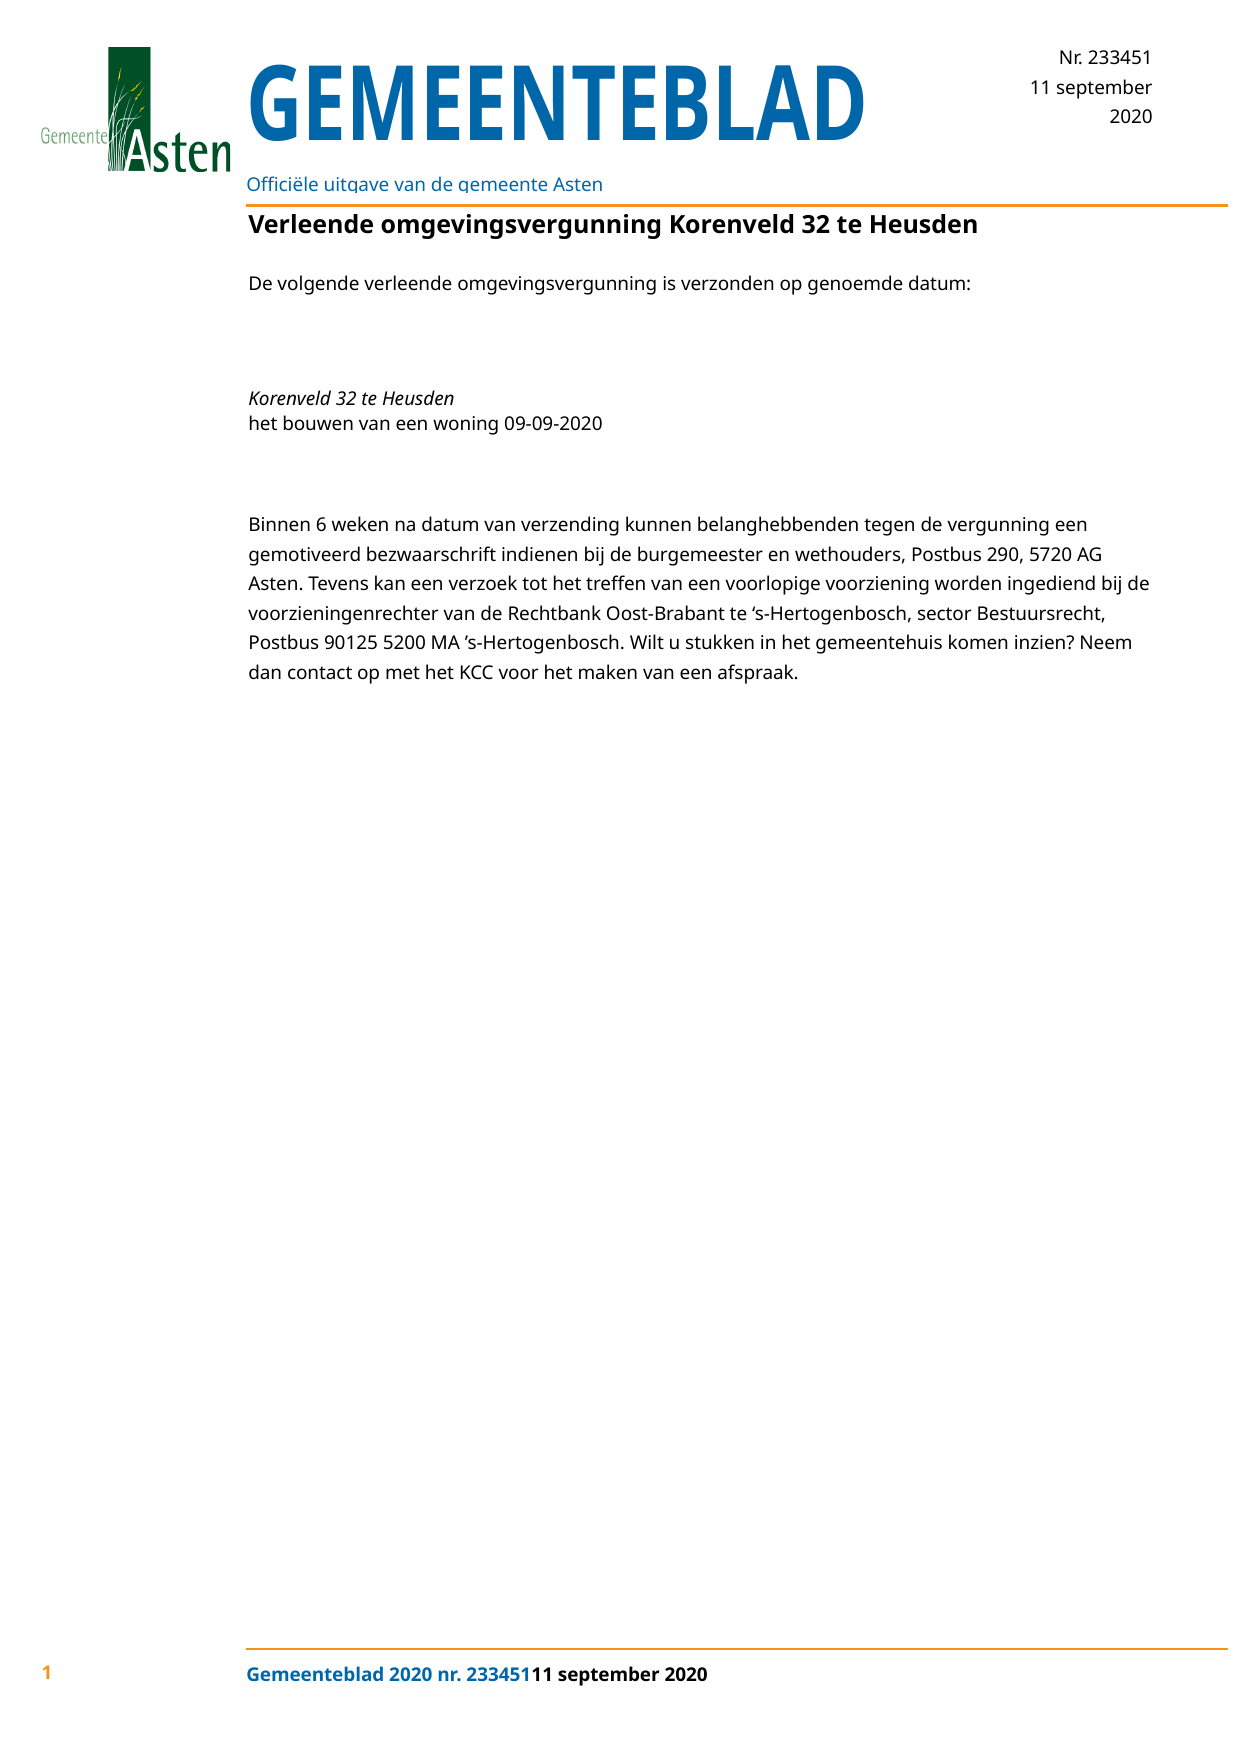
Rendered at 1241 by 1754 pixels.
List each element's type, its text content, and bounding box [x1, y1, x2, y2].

text Binnen 6 weken na datum van verzending kunnen belanghebbenden tegen de vergunning een gemotiveerd bezwaarschrift indienen bij de burgemeester en wethouders, Postbus 290, 5720 AG Asten. Tevens kan een verzoek tot het treffen van een voorlopige voorziening worden ingediend bij de voorzieningenrechter van de Rechtbank Oost-Brabant te ‘s-Hertogenbosch, sector Bestuursrecht, Postbus 90125 5200 MA ’s-Hertogenbosch. Wilt u stukken in het gemeentehuis komen inzien? Neem dan contact op met het KCC voor het maken van een afspraak. [248, 511, 1152, 685]
text De volgende verleende omgevingsvergunning is verzonden op genoemde datum: [248, 270, 1152, 296]
picture [41, 47, 231, 172]
text Korenveld 32 te Heusden [248, 385, 1152, 410]
text Verleende omgevingsvergunning Korenveld 32 te Heusden [248, 207, 1152, 241]
text het bouwen van een woning 09-09-2020 [248, 410, 1152, 436]
